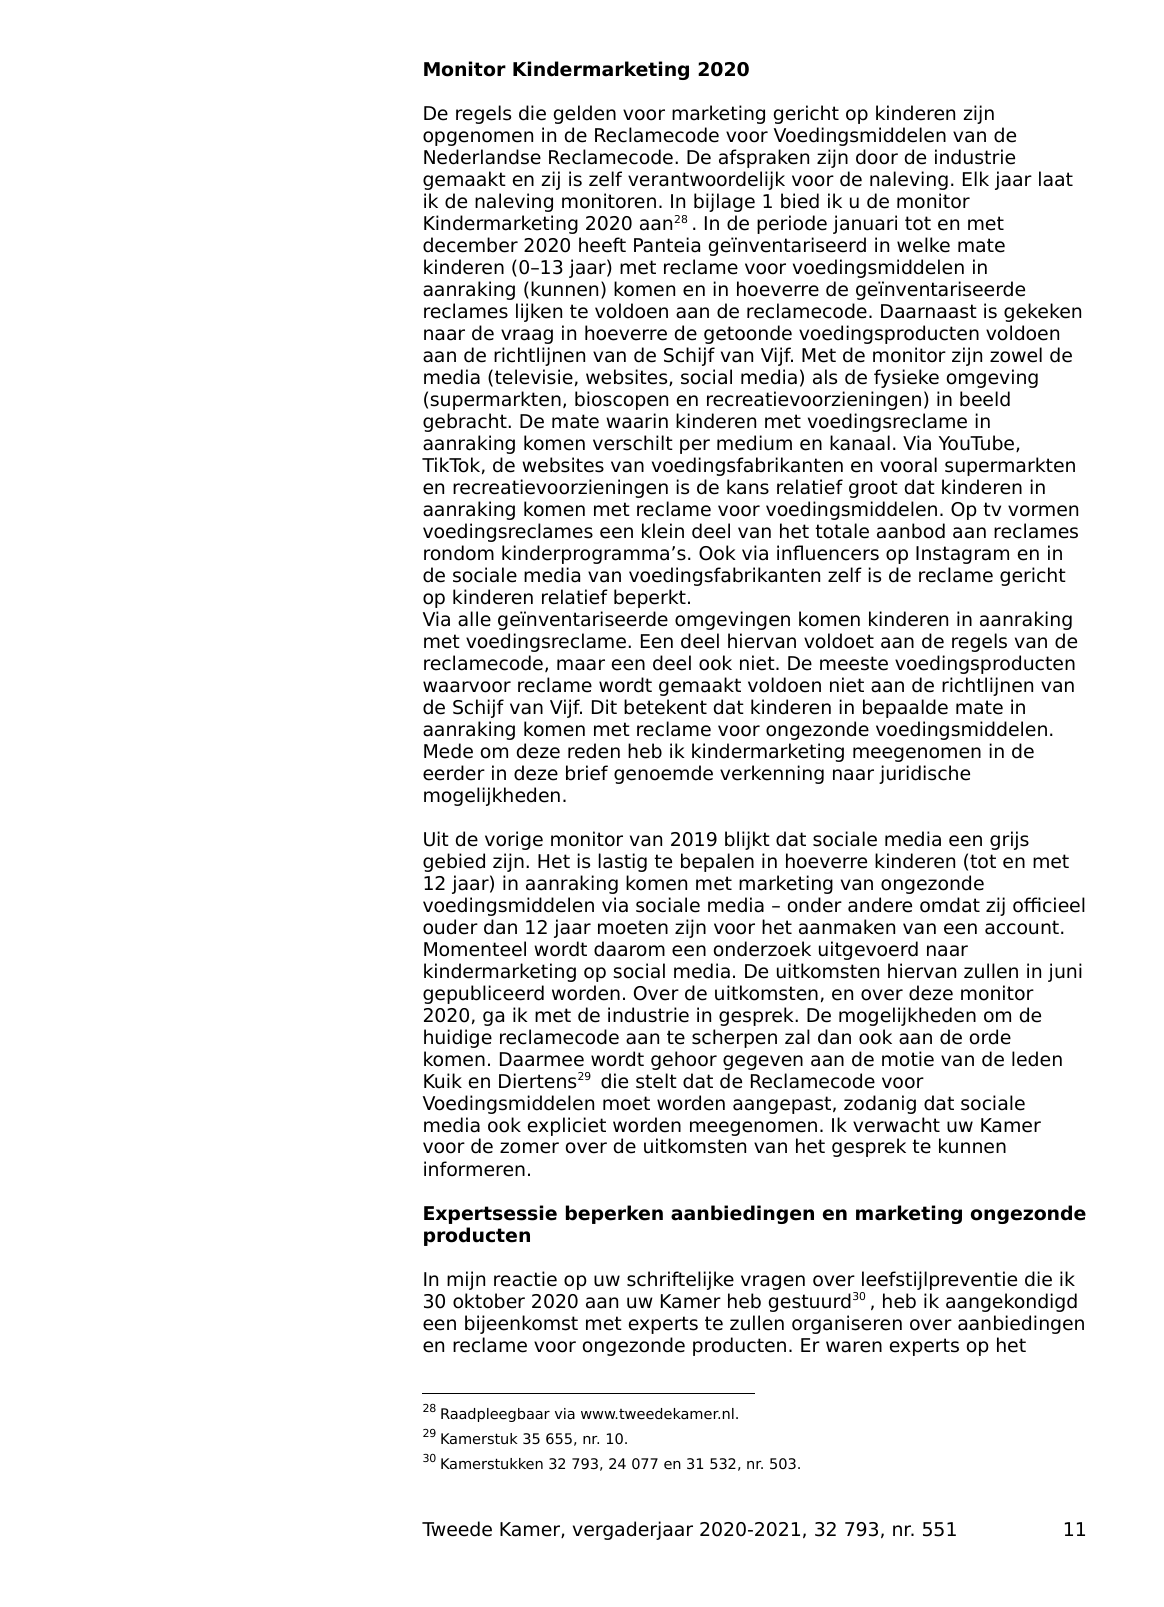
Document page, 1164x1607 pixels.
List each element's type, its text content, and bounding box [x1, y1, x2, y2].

subtitle Expertsessie beperken aanbiedingen en marketing ongezonde producten [422, 1203, 1087, 1247]
text Uit de vorige monitor van 2019 blijkt dat sociale media een grijs gebied zijn. Het is lastig te bepalen in hoeverre kinderen (tot en met 12 jaar) in aanraking komen met marketing van ongezonde voedingsmiddelen via sociale media – onder andere omdat zij officieel ouder dan 12 jaar moeten zijn voor het aanmaken van een account. Momenteel wordt daarom een onderzoek uitgevoerd naar kindermarketing op social media. De uitkomsten hiervan zullen in juni gepubliceerd worden. Over de uitkomsten, en over deze monitor 2020, ga ik met de industrie in gesprek. De mogelijkheden om de huidige reclamecode aan te scherpen zal dan ook aan de orde komen. Daarmee wordt gehoor gegeven aan de motie van de leden Kuik en Diertens die stelt dat de Reclamecode voor Voedingsmiddelen moet worden aangepast, zodanig dat sociale media ook expliciet worden meegenomen. Ik verwacht uw Kamer voor de zomer over de uitkomsten van het gesprek te kunnen informeren. [422, 829, 1087, 1180]
text De regels die gelden voor marketing gericht op kinderen zijn opgenomen in de Reclamecode voor Voedingsmiddelen van de Nederlandse Reclamecode. De afspraken zijn door de industrie gemaakt en zij is zelf verantwoordelijk voor de naleving. Elk jaar laat ik de naleving monitoren. In bijlage 1 bied ik u de monitor Kindermarketing 2020 aan. In de periode januari tot en met december 2020 heeft Panteia geïnventariseerd in welke mate kinderen (0–13 jaar) met reclame voor voedingsmiddelen in aanraking (kunnen) komen en in hoeverre de geïnventariseerde reclames lijken te voldoen aan de reclamecode. Daarnaast is gekeken naar de vraag in hoeverre de getoonde voedingsproducten voldoen aan de richtlijnen van de Schijf van Vijf. Met de monitor zijn zowel de media (televisie, websites, social media) als de fysieke omgeving (supermarkten, bioscopen en recreatievoorzieningen) in beeld gebracht. De mate waarin kinderen met voedingsreclame in aanraking komen verschilt per medium en kanaal. Via YouTube, TikTok, de websites van voedingsfabrikanten en vooral supermarkten en recreatievoorzieningen is de kans relatief groot dat kinderen in aanraking komen met reclame voor voedingsmiddelen. Op tv vormen voedingsreclames een klein deel van het totale aanbod aan reclames rondom kinderprogramma’s. Ook via influencers op Instagram en in de sociale media van voedingsfabrikanten zelf is de reclame gericht op kinderen relatief beperkt. [422, 103, 1087, 609]
text Kamerstuk 35 655, nr. 10. [422, 1427, 1087, 1449]
subtitle Monitor Kindermarketing 2020 [422, 59, 1087, 81]
text Kamerstukken 32 793, 24 077 en 31 532, nr. 503. [422, 1452, 1087, 1474]
text In mijn reactie op uw schriftelijke vragen over leefstijlpreventie die ik 30 oktober 2020 aan uw Kamer heb gestuurd, heb ik aangekondigd een bijeenkomst met experts te zullen organiseren over aanbiedingen en reclame voor ongezonde producten. Er waren experts op het [422, 1269, 1087, 1357]
text Via alle geïnventariseerde omgevingen komen kinderen in aanraking met voedingsreclame. Een deel hiervan voldoet aan de regels van de reclamecode, maar een deel ook niet. De meeste voedingsproducten waarvoor reclame wordt gemaakt voldoen niet aan de richtlijnen van de Schijf van Vijf. Dit betekent dat kinderen in bepaalde mate in aanraking komen met reclame voor ongezonde voedingsmiddelen. Mede om deze reden heb ik kindermarketing meegenomen in de eerder in deze brief genoemde verkenning naar juridische mogelijkheden. [422, 609, 1087, 807]
text Raadpleegbaar via www.tweedekamer.nl. [422, 1402, 1087, 1424]
